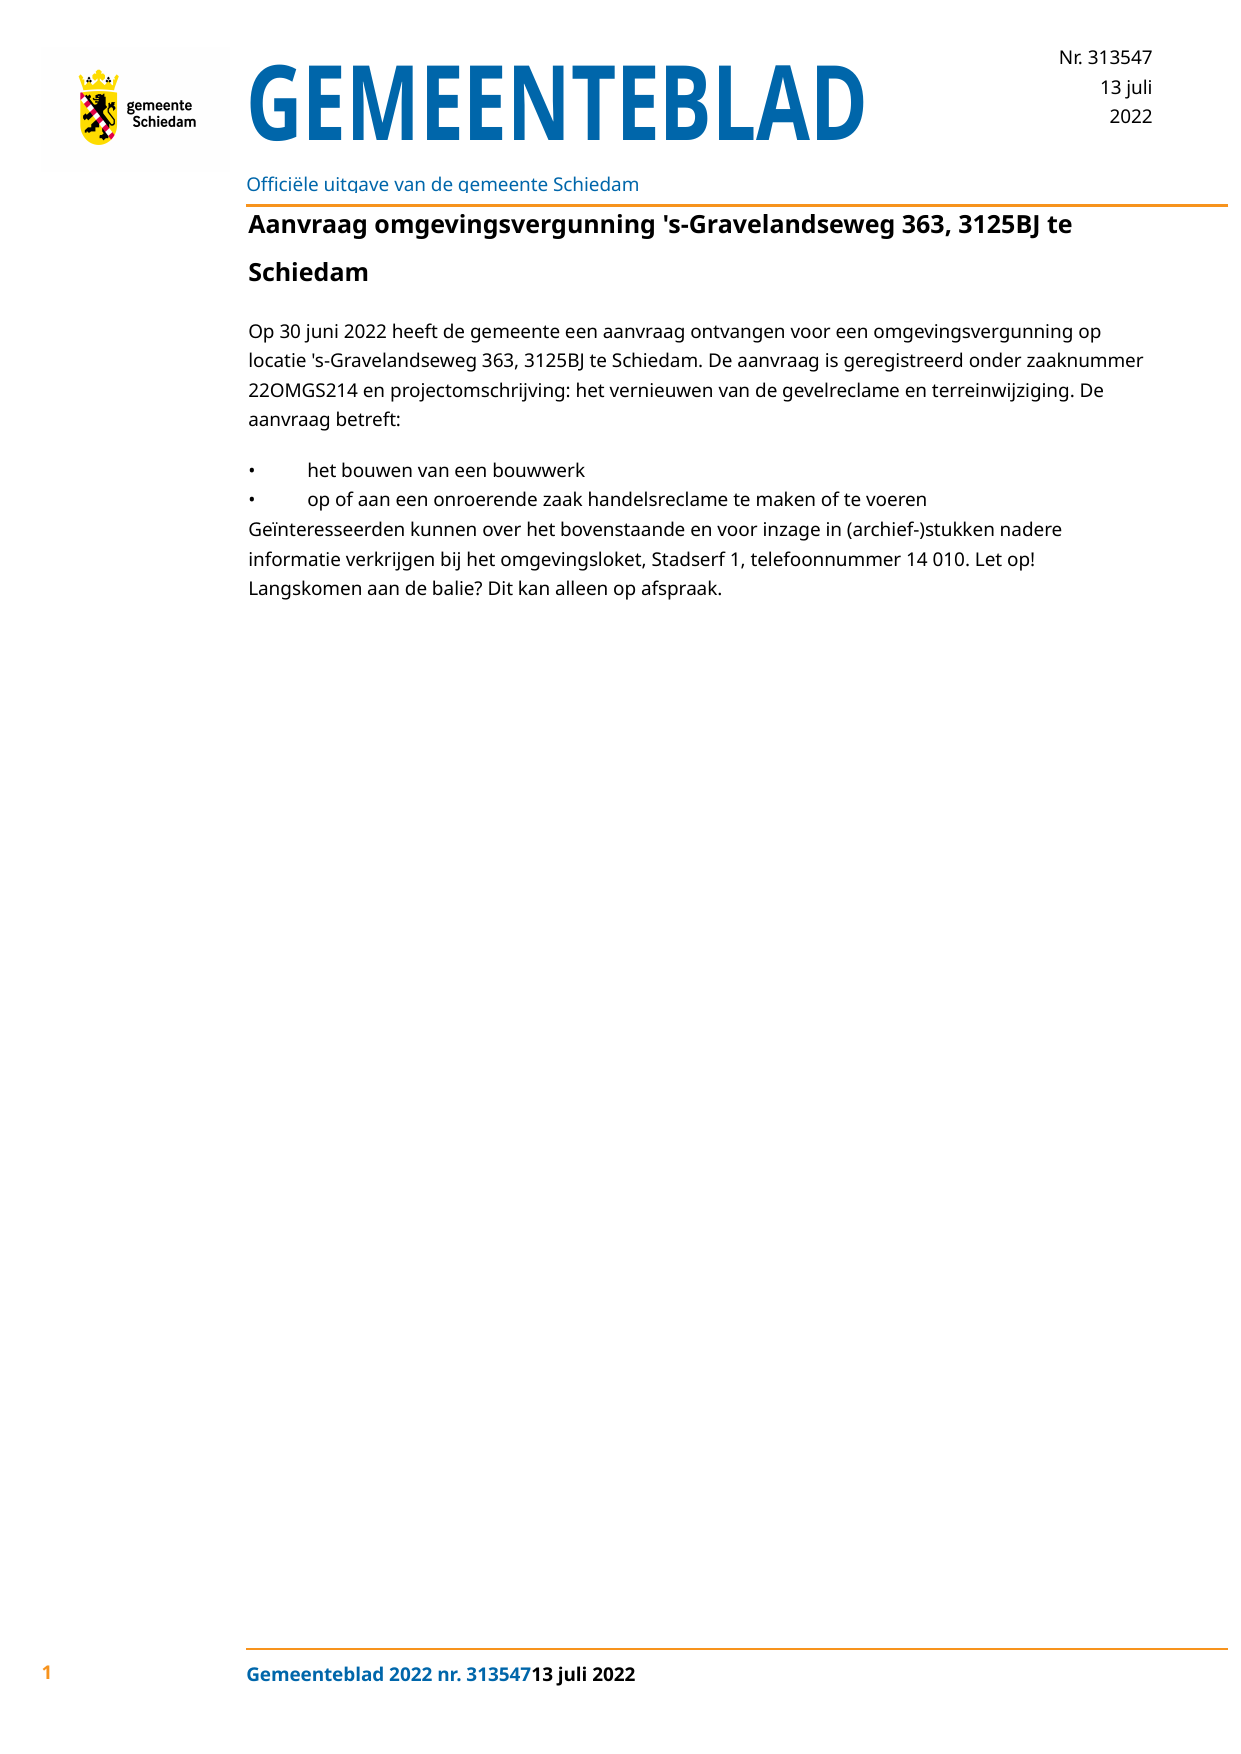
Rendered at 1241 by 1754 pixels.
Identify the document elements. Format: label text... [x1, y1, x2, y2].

list het bouwen van een bouwwerk [248, 457, 1152, 483]
text Geïnteresseerden kunnen over het bovenstaande en voor inzage in (archief-)stukken nadere informatie verkrijgen bij het omgevingsloket, Stadserf 1, telefoonnummer 14 010. Let op! Langskomen aan de balie? Dit kan alleen op afspraak. [248, 516, 1152, 601]
list op of aan een onroerende zaak handelsreclame te maken of te voeren [248, 487, 1152, 512]
picture [41, 47, 231, 172]
text Op 30 juni 2022 heeft de gemeente een aanvraag ontvangen voor een omgevingsvergunning op locatie 's-Gravelandseweg 363, 3125BJ te Schiedam. De aanvraag is geregistreerd onder zaaknummer 22OMGS214 en projectomschrijving: het vernieuwen van de gevelreclame en terreinwijziging. De aanvraag betreft: [248, 318, 1152, 432]
text Aanvraag omgevingsvergunning 's-Gravelandseweg 363, 3125BJ te Schiedam [248, 207, 1152, 288]
